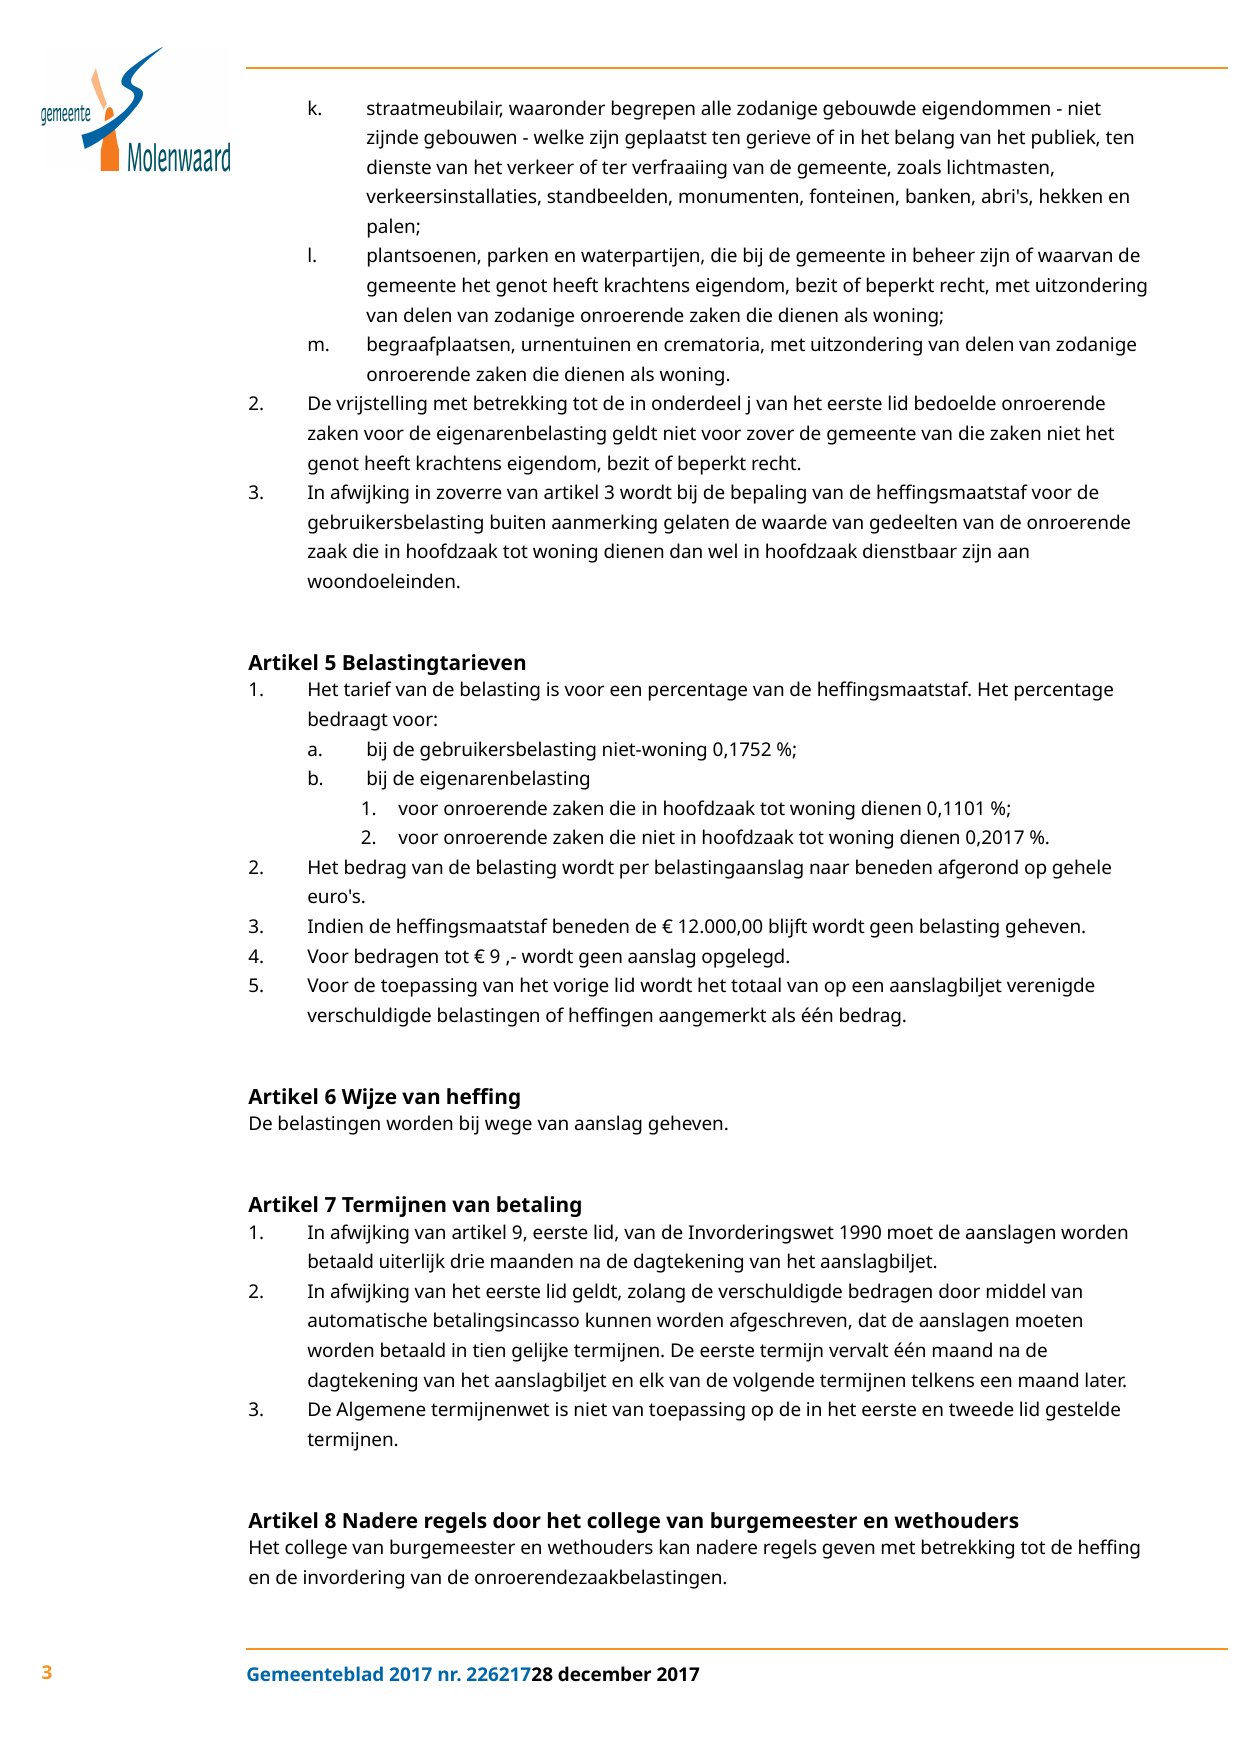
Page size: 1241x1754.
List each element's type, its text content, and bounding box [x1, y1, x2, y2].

text Het college van burgemeester en wethouders kan nadere regels geven met betrekking tot de heffing en de invordering van de onroerendezaakbelastingen. [248, 1534, 1152, 1590]
list Voor bedragen tot € 9 ,- wordt geen aanslag opgelegd. [248, 943, 1152, 968]
list voor onroerende zaken die in hoofdzaak tot woning dienen 0,1101 %; [361, 795, 1152, 821]
list Het tarief van de belasting is voor een percentage van de heffingsmaatstaf. Het percentage bedraagt voor: [248, 677, 1152, 732]
list bij de eigenarenbelasting [307, 765, 1152, 791]
list In afwijking van het eerste lid geldt, zolang de verschuldigde bedragen door middel van automatische betalingsincasso kunnen worden afgeschreven, dat de aanslagen moeten worden betaald in tien gelijke termijnen. De eerste termijn vervalt één maand na de dagtekening van het aanslagbiljet en elk van de volgende termijnen telkens een maand later. [248, 1278, 1152, 1392]
text Artikel 5 Belastingtarieven [248, 648, 1152, 677]
list straatmeubilair, waaronder begrepen alle zodanige gebouwde eigendommen - niet zijnde gebouwen - welke zijn geplaatst ten gerieve of in het belang van het publiek, ten dienste van het verkeer of ter verfraaiing van de gemeente, zoals lichtmasten, verkeersinstallaties, standbeelden, monumenten, fonteinen, banken, abri's, hekken en palen; [307, 95, 1152, 239]
list In afwijking in zoverre van artikel 3 wordt bij de bepaling van de heffingsmaatstaf voor de gebruikersbelasting buiten aanmerking gelaten de waarde van gedeelten van de onroerende zaak die in hoofdzaak tot woning dienen dan wel in hoofdzaak dienstbaar zijn aan woondoeleinden. [248, 479, 1152, 594]
list Het bedrag van de belasting wordt per belastingaanslag naar beneden afgerond op gehele euro's. [248, 854, 1152, 909]
text Artikel 8 Nadere regels door het college van burgemeester en wethouders [248, 1506, 1152, 1534]
picture [41, 47, 231, 172]
list begraafplaatsen, urnentuinen en crematoria, met uitzondering van delen van zodanige onroerende zaken die dienen als woning. [307, 331, 1152, 387]
text De belastingen worden bij wege van aanslag geheven. [248, 1110, 1152, 1136]
list De vrijstelling met betrekking tot de in onderdeel j van het eerste lid bedoelde onroerende zaken voor de eigenarenbelasting geldt niet voor zover de gemeente van die zaken niet het genot heeft krachtens eigendom, bezit of beperkt recht. [248, 391, 1152, 476]
list In afwijking van artikel 9, eerste lid, van de Invorderingswet 1990 moet de aanslagen worden betaald uiterlijk drie maanden na de dagtekening van het aanslagbiljet. [248, 1219, 1152, 1274]
list plantsoenen, parken en waterpartijen, die bij de gemeente in beheer zijn of waarvan de gemeente het genot heeft krachtens eigendom, bezit of beperkt recht, met uitzondering van delen van zodanige onroerende zaken die dienen als woning; [307, 243, 1152, 328]
text Artikel 7 Termijnen van betaling [248, 1190, 1152, 1219]
text Artikel 6 Wijze van heffing [248, 1082, 1152, 1110]
list Voor de toepassing van het vorige lid wordt het totaal van op een aanslagbiljet verenigde verschuldigde belastingen of heffingen aangemerkt als één bedrag. [248, 972, 1152, 1028]
list De Algemene termijnenwet is niet van toepassing op de in het eerste en tweede lid gestelde termijnen. [248, 1396, 1152, 1452]
list Indien de heffingsmaatstaf beneden de € 12.000,00 blijft wordt geen belasting geheven. [248, 913, 1152, 939]
list bij de gebruikersbelasting niet-woning 0,1752 %; [307, 736, 1152, 761]
list voor onroerende zaken die niet in hoofdzaak tot woning dienen 0,2017 %. [361, 824, 1152, 850]
